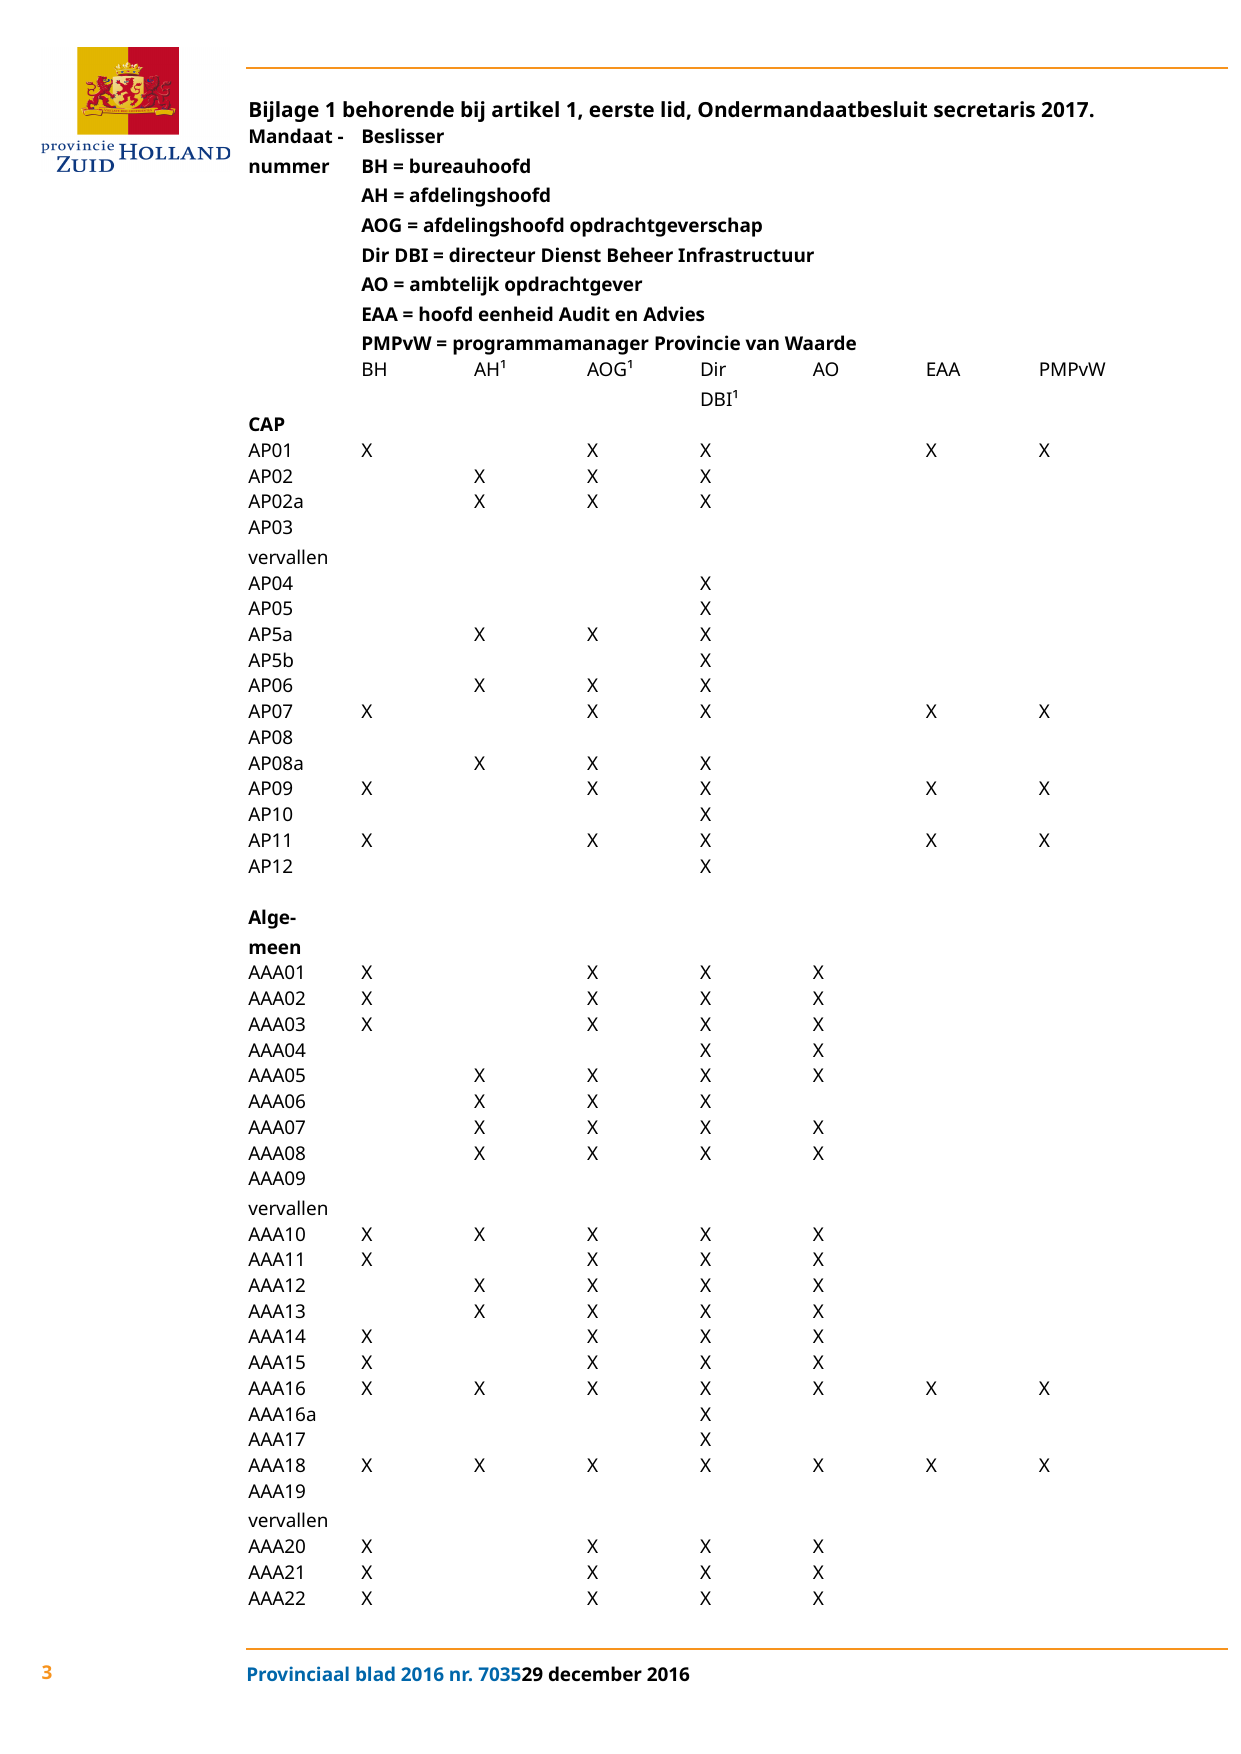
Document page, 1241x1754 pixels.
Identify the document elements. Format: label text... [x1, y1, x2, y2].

table_cell AAA05 [248, 1063, 361, 1088]
table_cell [1039, 1140, 1152, 1165]
table_cell [1039, 647, 1152, 673]
table_cell X [700, 1452, 813, 1478]
table_cell X [700, 1114, 813, 1140]
table_cell X [926, 827, 1038, 853]
table_cell [361, 1140, 474, 1165]
table_cell AP5b [248, 647, 361, 673]
table_cell [700, 879, 813, 904]
table_cell [361, 673, 474, 698]
table_cell [587, 515, 700, 570]
table_cell X [813, 1375, 926, 1401]
table_cell AAA18 [248, 1452, 361, 1478]
table_cell [474, 1478, 587, 1533]
table_cell X [700, 1533, 813, 1559]
table_cell [587, 879, 700, 904]
table_cell X [700, 985, 813, 1011]
table_cell AAA19 vervallen [248, 1478, 361, 1533]
table_cell AAA14 [248, 1324, 361, 1349]
table_cell CAP [248, 412, 361, 437]
table_cell X [926, 1375, 1038, 1401]
table_cell [361, 1298, 474, 1324]
table_cell [926, 1140, 1038, 1165]
table_cell X [474, 1452, 587, 1478]
table_cell X [587, 750, 700, 776]
table_cell X [700, 596, 813, 621]
table_cell [1039, 960, 1152, 985]
table_cell [587, 801, 700, 827]
table_cell [1039, 1165, 1152, 1221]
table_cell [1039, 1559, 1152, 1585]
table_cell [248, 879, 361, 904]
table_cell X [813, 1452, 926, 1478]
table_cell X [587, 960, 700, 985]
table_cell AP06 [248, 673, 361, 698]
table_cell X [813, 1011, 926, 1037]
table_cell AAA09 vervallen [248, 1165, 361, 1221]
table_cell [1039, 621, 1152, 647]
table_cell [587, 853, 700, 878]
table_cell [474, 1037, 587, 1062]
table_cell [474, 1246, 587, 1272]
table_cell [926, 1478, 1038, 1533]
table_cell X [1039, 437, 1152, 463]
table_cell X [361, 1533, 474, 1559]
table_cell X [700, 776, 813, 801]
table_cell X [700, 1037, 813, 1062]
table_cell [926, 750, 1038, 776]
table_cell X [700, 1246, 813, 1272]
table_cell [361, 1165, 474, 1221]
table_cell X [813, 1037, 926, 1062]
table_cell AAA13 [248, 1298, 361, 1324]
table_cell [1039, 750, 1152, 776]
table_cell X [813, 1559, 926, 1585]
table_cell [813, 647, 926, 673]
table_cell [474, 827, 587, 853]
table_cell [926, 1221, 1038, 1246]
table_cell X [1039, 776, 1152, 801]
table_cell [361, 1037, 474, 1062]
table_cell X [361, 1375, 474, 1401]
table_cell X [700, 489, 813, 514]
table_cell [813, 489, 926, 514]
table_cell [474, 647, 587, 673]
table_cell [813, 801, 926, 827]
table_cell [813, 463, 926, 489]
table_cell EAA [926, 356, 1038, 412]
table_cell X [474, 750, 587, 776]
table_cell [587, 647, 700, 673]
table_cell X [361, 1585, 474, 1611]
table_cell [361, 647, 474, 673]
table_cell AP11 [248, 827, 361, 853]
table_cell [700, 904, 813, 959]
table_cell [813, 827, 926, 853]
table_cell [361, 853, 474, 878]
table_cell X [587, 673, 700, 698]
table_cell [474, 1401, 587, 1427]
table_cell AAA21 [248, 1559, 361, 1585]
table_cell X [700, 1401, 813, 1427]
table_cell [361, 879, 474, 904]
table_cell X [474, 1063, 587, 1088]
table_cell [813, 879, 926, 904]
table_cell [1039, 985, 1152, 1011]
table_cell AAA08 [248, 1140, 361, 1165]
table_cell AOG¹ [587, 356, 700, 412]
table_cell AAA16a [248, 1401, 361, 1427]
table_cell X [813, 1298, 926, 1324]
table_cell X [587, 1140, 700, 1165]
table_cell X [813, 1324, 926, 1349]
table_cell AP09 [248, 776, 361, 801]
table_cell [926, 1011, 1038, 1037]
table_cell [813, 515, 926, 570]
table_cell [1039, 904, 1152, 959]
table_cell X [700, 437, 813, 463]
table_cell X [1039, 1375, 1152, 1401]
table_cell [813, 904, 926, 959]
table_cell [361, 1401, 474, 1427]
table_cell [474, 960, 587, 985]
table_cell [1039, 1298, 1152, 1324]
table_cell [926, 1401, 1038, 1427]
table_cell [926, 853, 1038, 878]
table_cell [926, 647, 1038, 673]
table_cell X [587, 776, 700, 801]
table_cell [926, 596, 1038, 621]
table_cell [1039, 1533, 1152, 1559]
table_cell X [587, 1452, 700, 1478]
table_cell X [700, 1324, 813, 1349]
table_cell [474, 724, 587, 750]
table_cell X [700, 1063, 813, 1088]
table_cell [361, 621, 474, 647]
table_cell X [587, 1246, 700, 1272]
table_cell [813, 1165, 926, 1221]
table_cell [474, 1533, 587, 1559]
table_cell [926, 515, 1038, 570]
table_cell [926, 621, 1038, 647]
table_cell AP02a [248, 489, 361, 514]
table_cell X [474, 673, 587, 698]
table_cell X [587, 437, 700, 463]
table_cell [474, 1165, 587, 1221]
table_cell [474, 412, 587, 437]
table_cell X [474, 621, 587, 647]
table_cell [474, 515, 587, 570]
table_cell AAA16 [248, 1375, 361, 1401]
table_cell X [587, 621, 700, 647]
table_cell X [587, 463, 700, 489]
table_cell X [361, 1452, 474, 1478]
table_cell X [926, 699, 1038, 724]
table_cell X [474, 1298, 587, 1324]
table_cell X [813, 1272, 926, 1298]
table_cell [587, 1478, 700, 1533]
table_cell X [361, 960, 474, 985]
table_cell [587, 904, 700, 959]
table_cell [926, 412, 1038, 437]
table_cell [1039, 1037, 1152, 1062]
table_cell X [813, 1063, 926, 1088]
table_cell [474, 776, 587, 801]
table_cell [361, 750, 474, 776]
table_cell X [700, 1298, 813, 1324]
table_cell [926, 1349, 1038, 1375]
table_cell [1039, 1427, 1152, 1452]
table_cell X [587, 1272, 700, 1298]
table_cell X [587, 1324, 700, 1349]
table_cell [361, 1272, 474, 1298]
table_cell X [700, 1349, 813, 1375]
table_cell X [474, 489, 587, 514]
table_cell AP03 vervallen [248, 515, 361, 570]
table_cell [926, 1114, 1038, 1140]
table_cell X [813, 1246, 926, 1272]
table_cell AAA04 [248, 1037, 361, 1062]
table_cell AAA10 [248, 1221, 361, 1246]
table_cell [813, 750, 926, 776]
table_cell [813, 1478, 926, 1533]
table_cell [587, 596, 700, 621]
table_cell AP5a [248, 621, 361, 647]
table_cell X [587, 1533, 700, 1559]
table_cell AAA01 [248, 960, 361, 985]
table_cell AP07 [248, 699, 361, 724]
table_cell X [587, 1585, 700, 1611]
table_cell AAA15 [248, 1349, 361, 1375]
table_cell [474, 437, 587, 463]
table_cell AP01 [248, 437, 361, 463]
table_cell [926, 985, 1038, 1011]
table_cell [1039, 463, 1152, 489]
table_cell X [361, 1221, 474, 1246]
table_cell [926, 570, 1038, 596]
table_cell [813, 1088, 926, 1114]
table_cell [1039, 1088, 1152, 1114]
table_cell [1039, 801, 1152, 827]
text Bijlage 1 behorende bij artikel 1, eerste lid, Ondermandaatbesluit secretaris 2017. [248, 95, 1152, 123]
table_cell [926, 1088, 1038, 1114]
table_cell X [700, 1559, 813, 1585]
table_cell X [361, 985, 474, 1011]
table_cell AP08 [248, 724, 361, 750]
table_cell X [361, 1011, 474, 1037]
table_cell X [587, 1559, 700, 1585]
table_cell AP08a [248, 750, 361, 776]
table_cell [1039, 1401, 1152, 1427]
table_cell X [700, 570, 813, 596]
table_cell [587, 1165, 700, 1221]
table_cell [361, 1088, 474, 1114]
table_header [926, 124, 1038, 356]
table_cell AAA17 [248, 1427, 361, 1452]
table_cell X [700, 1427, 813, 1452]
table_cell [361, 724, 474, 750]
table_cell [361, 904, 474, 959]
table_cell AP04 [248, 570, 361, 596]
table_cell [813, 1427, 926, 1452]
table_cell [1039, 1114, 1152, 1140]
table_cell X [926, 776, 1038, 801]
table_cell [587, 1401, 700, 1427]
table_cell AAA02 [248, 985, 361, 1011]
table_cell AAA06 [248, 1088, 361, 1114]
table_cell [926, 879, 1038, 904]
table_header Mandaat - nummer [248, 124, 361, 356]
table_cell [700, 1478, 813, 1533]
table_cell [926, 1298, 1038, 1324]
table_cell [474, 853, 587, 878]
table_cell X [587, 1298, 700, 1324]
table_cell X [813, 1140, 926, 1165]
table_cell X [587, 985, 700, 1011]
table_cell [1039, 489, 1152, 514]
table_cell [587, 724, 700, 750]
table_cell [1039, 1478, 1152, 1533]
table_cell X [361, 699, 474, 724]
table_cell X [700, 673, 813, 698]
table_cell X [813, 960, 926, 985]
table_cell [248, 356, 361, 412]
table_cell [926, 1037, 1038, 1062]
table_cell X [474, 1114, 587, 1140]
table_cell [361, 1478, 474, 1533]
table_cell [474, 904, 587, 959]
table_cell X [700, 1375, 813, 1401]
table_cell [926, 724, 1038, 750]
table_cell [1039, 515, 1152, 570]
table_cell [926, 1533, 1038, 1559]
table_cell [474, 1585, 587, 1611]
table_cell [813, 437, 926, 463]
table_cell [700, 724, 813, 750]
table_cell X [361, 776, 474, 801]
table_cell X [926, 437, 1038, 463]
table_cell [587, 412, 700, 437]
table_cell [813, 776, 926, 801]
table_cell [1039, 1011, 1152, 1037]
table_cell AAA03 [248, 1011, 361, 1037]
table_cell X [1039, 1452, 1152, 1478]
table_cell [926, 463, 1038, 489]
table_cell X [700, 1585, 813, 1611]
table_cell X [474, 1221, 587, 1246]
table_cell X [700, 1140, 813, 1165]
table_cell PMPvW [1039, 356, 1152, 412]
table_cell [1039, 412, 1152, 437]
table_cell X [813, 1585, 926, 1611]
table_cell [1039, 724, 1152, 750]
table_cell [361, 596, 474, 621]
table_cell [474, 1427, 587, 1452]
table_cell [1039, 853, 1152, 878]
table_cell [926, 1585, 1038, 1611]
table_cell [474, 596, 587, 621]
table_cell [474, 1559, 587, 1585]
table_cell X [700, 827, 813, 853]
table_cell [926, 904, 1038, 959]
table_cell X [700, 853, 813, 878]
table_cell X [587, 1088, 700, 1114]
table_cell [474, 570, 587, 596]
table_cell [813, 699, 926, 724]
table_header [1039, 124, 1152, 356]
table_cell X [587, 1349, 700, 1375]
table_cell X [361, 437, 474, 463]
table_cell X [587, 699, 700, 724]
table_cell [474, 1011, 587, 1037]
table_cell [813, 673, 926, 698]
table_cell [813, 1401, 926, 1427]
table_cell [1039, 1246, 1152, 1272]
table_cell X [700, 1221, 813, 1246]
table_cell X [361, 827, 474, 853]
table_cell [926, 1063, 1038, 1088]
table_cell [361, 515, 474, 570]
table_cell X [1039, 699, 1152, 724]
table_cell [926, 1246, 1038, 1272]
table_cell X [361, 1349, 474, 1375]
table_cell [1039, 673, 1152, 698]
table_cell [700, 515, 813, 570]
table_cell X [587, 1375, 700, 1401]
table_cell X [813, 985, 926, 1011]
table_cell [700, 1165, 813, 1221]
table_cell X [1039, 827, 1152, 853]
table_cell AO [813, 356, 926, 412]
table_cell X [587, 1063, 700, 1088]
picture [41, 47, 231, 172]
table_header Beslisser BH = bureauhoofd AH = afdelingshoofd AOG = afdelingshoofd opdrachtgeverschap Dir DBI = directeur Dienst Beheer Infrastructuur AO = ambtelijk opdrachtgever EAA = hoofd eenheid Audit en Advies PMPvW = programmamanager Provincie van Waarde [361, 124, 926, 356]
table_cell [474, 801, 587, 827]
table_cell AAA11 [248, 1246, 361, 1272]
table_cell X [813, 1349, 926, 1375]
table_cell [361, 570, 474, 596]
table_cell [587, 1427, 700, 1452]
table_cell [1039, 1063, 1152, 1088]
table_cell X [926, 1452, 1038, 1478]
table_cell X [474, 1140, 587, 1165]
table_cell [926, 1272, 1038, 1298]
table_cell [361, 1427, 474, 1452]
table_cell [361, 1063, 474, 1088]
table_cell [474, 879, 587, 904]
table_cell [587, 570, 700, 596]
table_cell X [700, 801, 813, 827]
table_cell AAA20 [248, 1533, 361, 1559]
table_cell [926, 489, 1038, 514]
table_cell [926, 1165, 1038, 1221]
table_cell X [361, 1246, 474, 1272]
table_cell AH¹ [474, 356, 587, 412]
table_cell [813, 596, 926, 621]
table_cell [1039, 1221, 1152, 1246]
table_cell [1039, 1272, 1152, 1298]
table_cell [361, 801, 474, 827]
table_cell [361, 412, 474, 437]
table_cell [813, 412, 926, 437]
table_cell [361, 463, 474, 489]
table_cell [926, 673, 1038, 698]
table_cell BH [361, 356, 474, 412]
table_cell [813, 570, 926, 596]
table_cell X [813, 1114, 926, 1140]
table_cell X [587, 1221, 700, 1246]
table_cell X [700, 1088, 813, 1114]
table_cell [1039, 879, 1152, 904]
table_cell [926, 1324, 1038, 1349]
table_cell [474, 1324, 587, 1349]
table_cell AAA22 [248, 1585, 361, 1611]
table_cell [813, 853, 926, 878]
table_cell Alge- meen [248, 904, 361, 959]
table_cell [1039, 570, 1152, 596]
table_cell [1039, 1349, 1152, 1375]
table_cell X [361, 1559, 474, 1585]
table_cell [361, 489, 474, 514]
table_cell AP10 [248, 801, 361, 827]
table_cell [700, 412, 813, 437]
table_cell X [587, 489, 700, 514]
table_cell [474, 985, 587, 1011]
table_cell [1039, 1324, 1152, 1349]
table_cell [1039, 596, 1152, 621]
table_cell AAA12 [248, 1272, 361, 1298]
table_cell [587, 1037, 700, 1062]
table_cell [926, 801, 1038, 827]
table_cell X [474, 463, 587, 489]
table_cell AP12 [248, 853, 361, 878]
table_cell Dir DBI¹ [700, 356, 813, 412]
table_cell X [813, 1533, 926, 1559]
table_cell X [587, 1011, 700, 1037]
table_cell X [474, 1272, 587, 1298]
table_cell X [474, 1088, 587, 1114]
table_cell AP05 [248, 596, 361, 621]
table_cell X [700, 1011, 813, 1037]
table_cell [813, 621, 926, 647]
table_cell X [700, 960, 813, 985]
table_cell X [587, 827, 700, 853]
table_cell [474, 699, 587, 724]
table_cell [813, 724, 926, 750]
table_cell X [587, 1114, 700, 1140]
table_cell X [813, 1221, 926, 1246]
table_cell X [700, 621, 813, 647]
table_cell [474, 1349, 587, 1375]
table_cell AAA07 [248, 1114, 361, 1140]
table_cell AP02 [248, 463, 361, 489]
table_cell X [700, 750, 813, 776]
table_cell [1039, 1585, 1152, 1611]
table_cell X [474, 1375, 587, 1401]
table_cell X [700, 1272, 813, 1298]
table_cell [926, 1559, 1038, 1585]
table_cell [361, 1114, 474, 1140]
table_cell [926, 1427, 1038, 1452]
table_cell [926, 960, 1038, 985]
table_cell X [361, 1324, 474, 1349]
table_cell X [700, 647, 813, 673]
table_cell X [700, 463, 813, 489]
table_cell X [700, 699, 813, 724]
